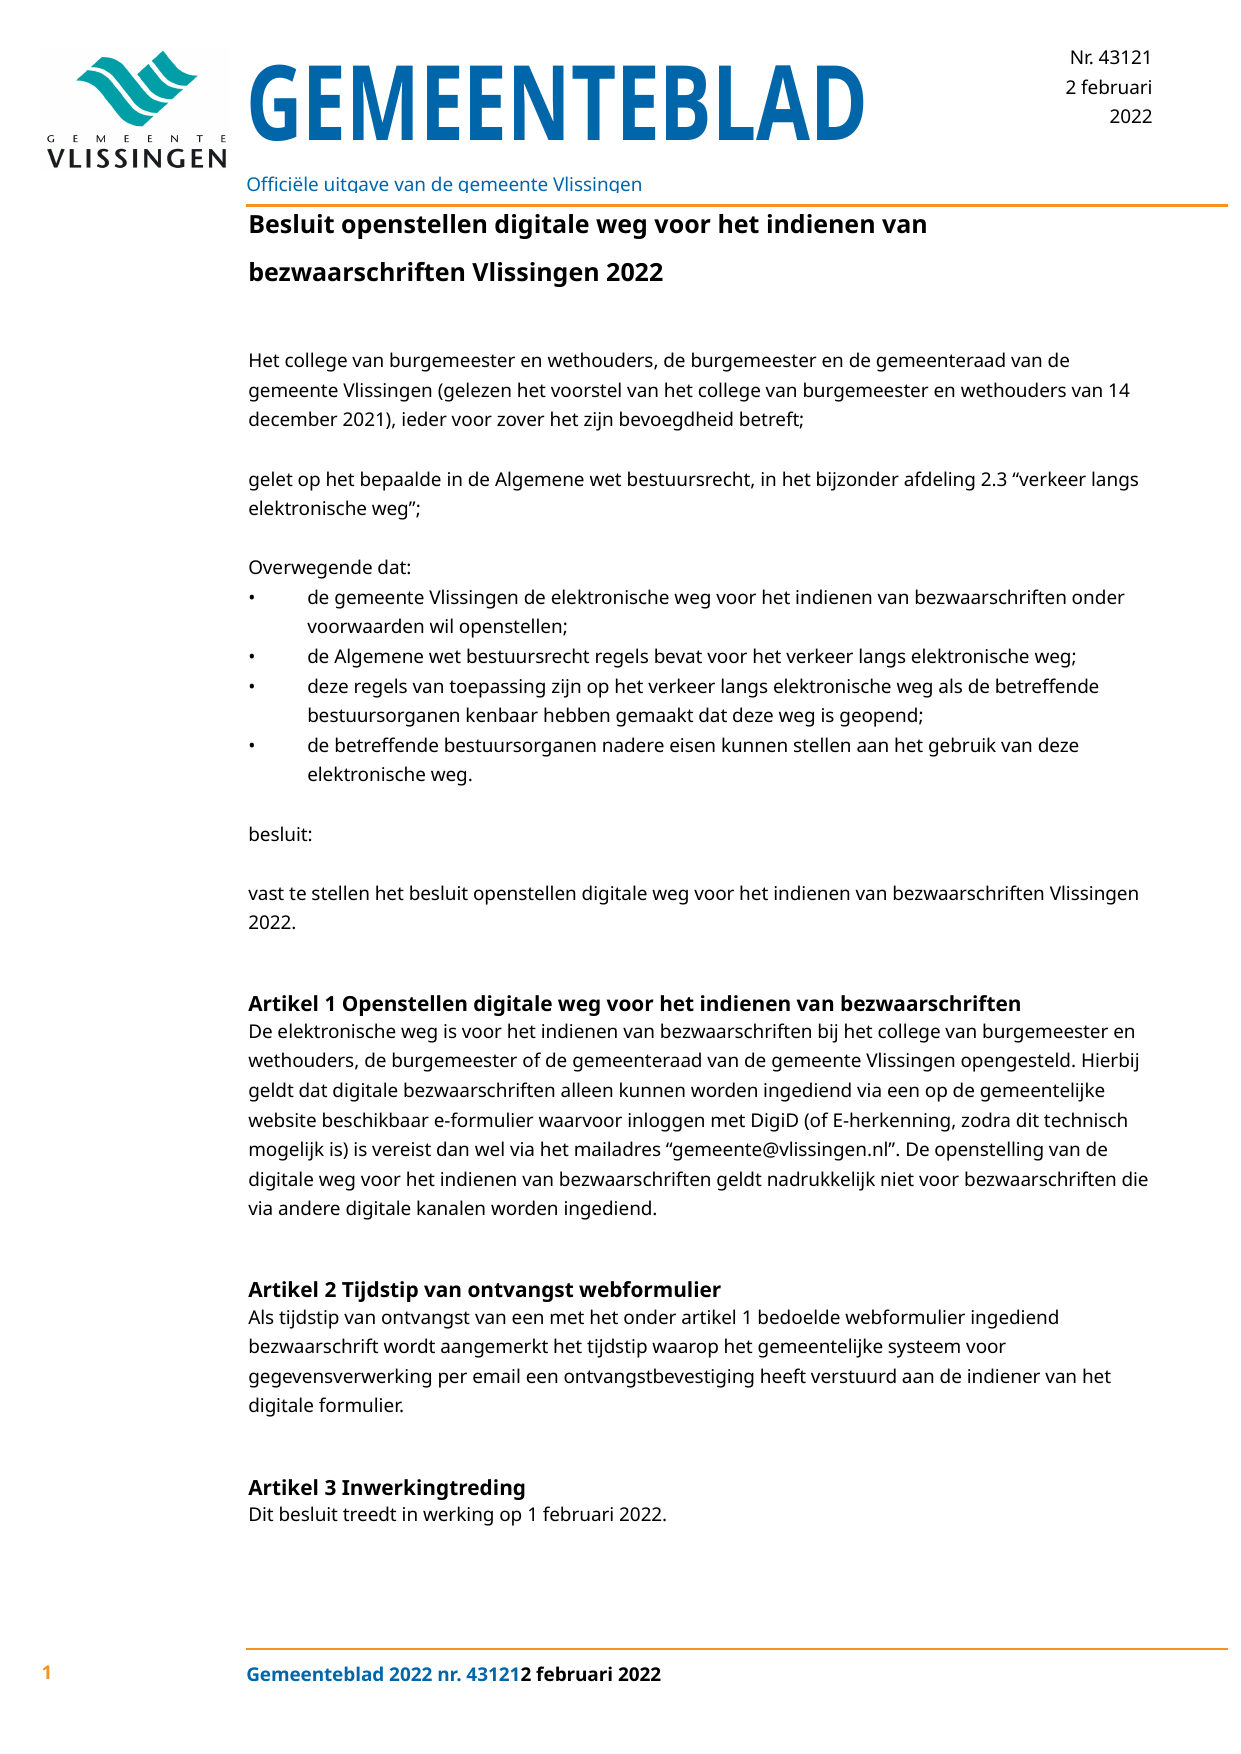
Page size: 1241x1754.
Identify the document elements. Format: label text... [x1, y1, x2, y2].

text Artikel 3 Inwerkingtreding [248, 1473, 1152, 1501]
text Besluit openstellen digitale weg voor het indienen van bezwaarschriften Vlissingen 2022 [248, 207, 1152, 288]
text gelet op het bepaalde in de Algemene wet bestuursrecht, in het bijzonder afdeling 2.3 “verkeer langs elektronische weg”; [248, 466, 1152, 521]
text Artikel 1 Openstellen digitale weg voor het indienen van bezwaarschriften [248, 989, 1152, 1018]
text Het college van burgemeester en wethouders, de burgemeester en de gemeenteraad van de gemeente Vlissingen (gelezen het voorstel van het college van burgemeester en wethouders van 14 december 2021), ieder voor zover het zijn bevoegdheid betreft; [248, 347, 1152, 432]
list de betreffende bestuursorganen nadere eisen kunnen stellen aan het gebruik van deze elektronische weg. [248, 732, 1152, 787]
text Dit besluit treedt in werking op 1 februari 2022. [248, 1501, 1152, 1527]
text De elektronische weg is voor het indienen van bezwaarschriften bij het college van burgemeester en wethouders, de burgemeester of de gemeenteraad van de gemeente Vlissingen opengesteld. Hierbij geldt dat digitale bezwaarschriften alleen kunnen worden ingediend via een op de gemeentelijke website beschikbaar e-formulier waarvoor inloggen met DigiD (of E-herkenning, zodra dit technisch mogelijk is) is vereist dan wel via het mailadres “gemeente@vlissingen.nl”. De openstelling van de digitale weg voor het indienen van bezwaarschriften geldt nadrukkelijk niet voor bezwaarschriften die via andere digitale kanalen worden ingediend. [248, 1018, 1152, 1221]
text Artikel 2 Tijdstip van ontvangst webformulier [248, 1276, 1152, 1304]
list de Algemene wet bestuursrecht regels bevat voor het verkeer langs elektronische weg; [248, 643, 1152, 669]
text Als tijdstip van ontvangst van een met het onder artikel 1 bedoelde webformulier ingediend bezwaarschrift wordt aangemerkt het tijdstip waarop het gemeentelijke systeem voor gegevensverwerking per email een ontvangstbevestiging heeft verstuurd aan de indiener van het digitale formulier. [248, 1304, 1152, 1418]
text besluit: [248, 821, 1152, 847]
text Overwegende dat: [248, 554, 1152, 580]
list de gemeente Vlissingen de elektronische weg voor het indienen van bezwaarschriften onder voorwaarden wil openstellen; [248, 584, 1152, 639]
list deze regels van toepassing zijn op het verkeer langs elektronische weg als de betreffende bestuursorganen kenbaar hebben gemaakt dat deze weg is geopend; [248, 673, 1152, 728]
text vast te stellen het besluit openstellen digitale weg voor het indienen van bezwaarschriften Vlissingen 2022. [248, 880, 1152, 935]
picture [41, 47, 231, 172]
